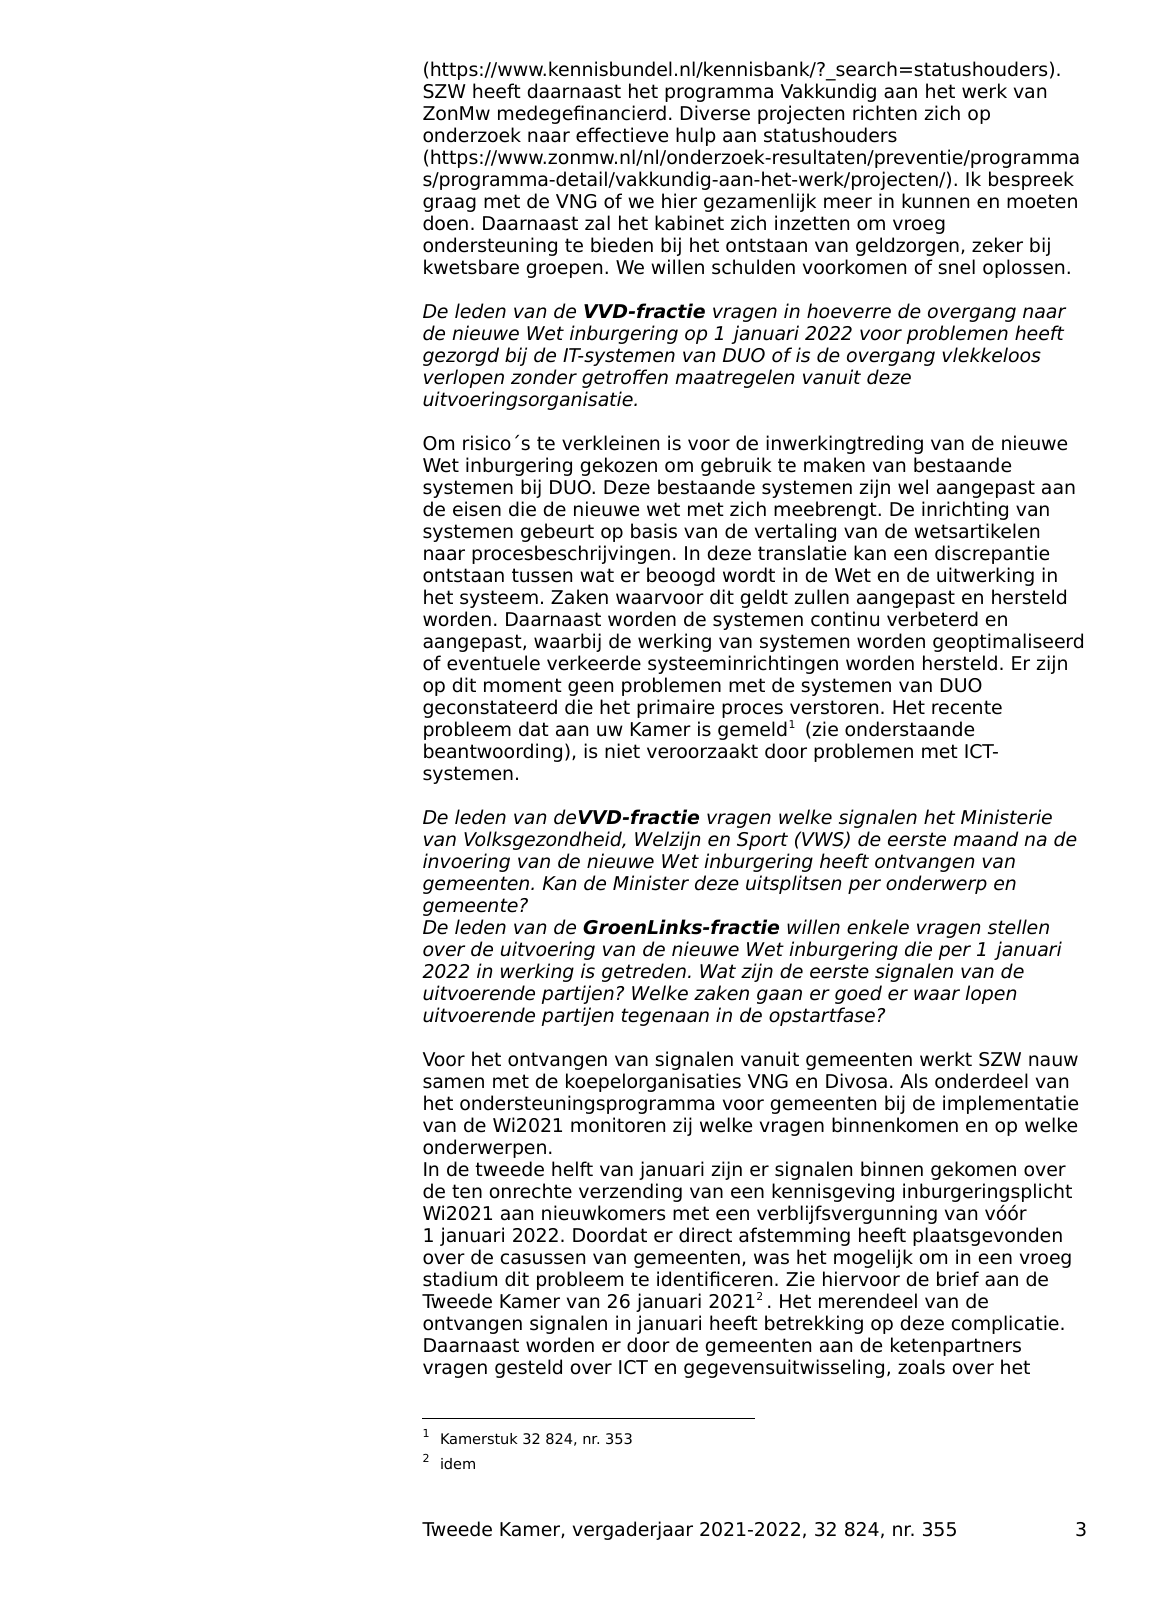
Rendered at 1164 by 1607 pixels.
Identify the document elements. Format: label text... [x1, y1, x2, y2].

text De leden van de VVD-fractie vragen in hoeverre de overgang naar de nieuwe Wet inburgering op 1 januari 2022 voor problemen heeft gezorgd bij de IT-systemen van DUO of is de overgang vlekkeloos verlopen zonder getroffen maatregelen vanuit deze uitvoeringsorganisatie. [422, 301, 1087, 411]
text (https://www.kennisbundel.nl/kennisbank/?_search=statushouders). SZW heeft daarnaast het programma Vakkundig aan het werk van ZonMw medegefinancierd. Diverse projecten richten zich op onderzoek naar effectieve hulp aan statushouders (https://www.zonmw.nl/nl/onderzoek-resultaten/preventie/programmas/programma-detail/vakkundig-aan-het-werk/projecten/). Ik bespreek graag met de VNG of we hier gezamenlijk meer in kunnen en moeten doen. Daarnaast zal het kabinet zich inzetten om vroeg ondersteuning te bieden bij het ontstaan van geldzorgen, zeker bij kwetsbare groepen. We willen schulden voorkomen of snel oplossen. [422, 59, 1087, 279]
text Kamerstuk 32 824, nr. 353 [422, 1427, 1087, 1449]
text In de tweede helft van januari zijn er signalen binnen gekomen over de ten onrechte verzending van een kennisgeving inburgeringsplicht Wi2021 aan nieuwkomers met een verblijfsvergunning van vóór 1 januari 2022. Doordat er direct afstemming heeft plaatsgevonden over de casussen van gemeenten, was het mogelijk om in een vroeg stadium dit probleem te identificeren. Zie hiervoor de brief aan de Tweede Kamer van 26 januari 2021. Het merendeel van de ontvangen signalen in januari heeft betrekking op deze complicatie. Daarnaast worden er door de gemeenten aan de ketenpartners vragen gesteld over ICT en gegevensuitwisseling, zoals over het [422, 1159, 1087, 1379]
text De leden van de GroenLinks-fractie willen enkele vragen stellen over de uitvoering van de nieuwe Wet inburgering die per 1 januari 2022 in werking is getreden. Wat zijn de eerste signalen van de uitvoerende partijen? Welke zaken gaan er goed er waar lopen uitvoerende partijen tegenaan in de opstartfase? [422, 917, 1087, 1027]
text idem [422, 1452, 1087, 1474]
text Om risico´s te verkleinen is voor de inwerkingtreding van de nieuwe Wet inburgering gekozen om gebruik te maken van bestaande systemen bij DUO. Deze bestaande systemen zijn wel aangepast aan de eisen die de nieuwe wet met zich meebrengt. De inrichting van systemen gebeurt op basis van de vertaling van de wetsartikelen naar procesbeschrijvingen. In deze translatie kan een discrepantie ontstaan tussen wat er beoogd wordt in de Wet en de uitwerking in het systeem. Zaken waarvoor dit geldt zullen aangepast en hersteld worden. Daarnaast worden de systemen continu verbeterd en aangepast, waarbij de werking van systemen worden geoptimaliseerd of eventuele verkeerde systeeminrichtingen worden hersteld. Er zijn op dit moment geen problemen met de systemen van DUO geconstateerd die het primaire proces verstoren. Het recente probleem dat aan uw Kamer is gemeld (zie onderstaande beantwoording), is niet veroorzaakt door problemen met ICT-systemen. [422, 433, 1087, 785]
text De leden van deVVD-fractie vragen welke signalen het Ministerie van Volksgezondheid, Welzijn en Sport (VWS) de eerste maand na de invoering van de nieuwe Wet inburgering heeft ontvangen van gemeenten. Kan de Minister deze uitsplitsen per onderwerp en gemeente? [422, 807, 1087, 917]
text Voor het ontvangen van signalen vanuit gemeenten werkt SZW nauw samen met de koepelorganisaties VNG en Divosa. Als onderdeel van het ondersteuningsprogramma voor gemeenten bij de implementatie van de Wi2021 monitoren zij welke vragen binnenkomen en op welke onderwerpen. [422, 1049, 1087, 1159]
